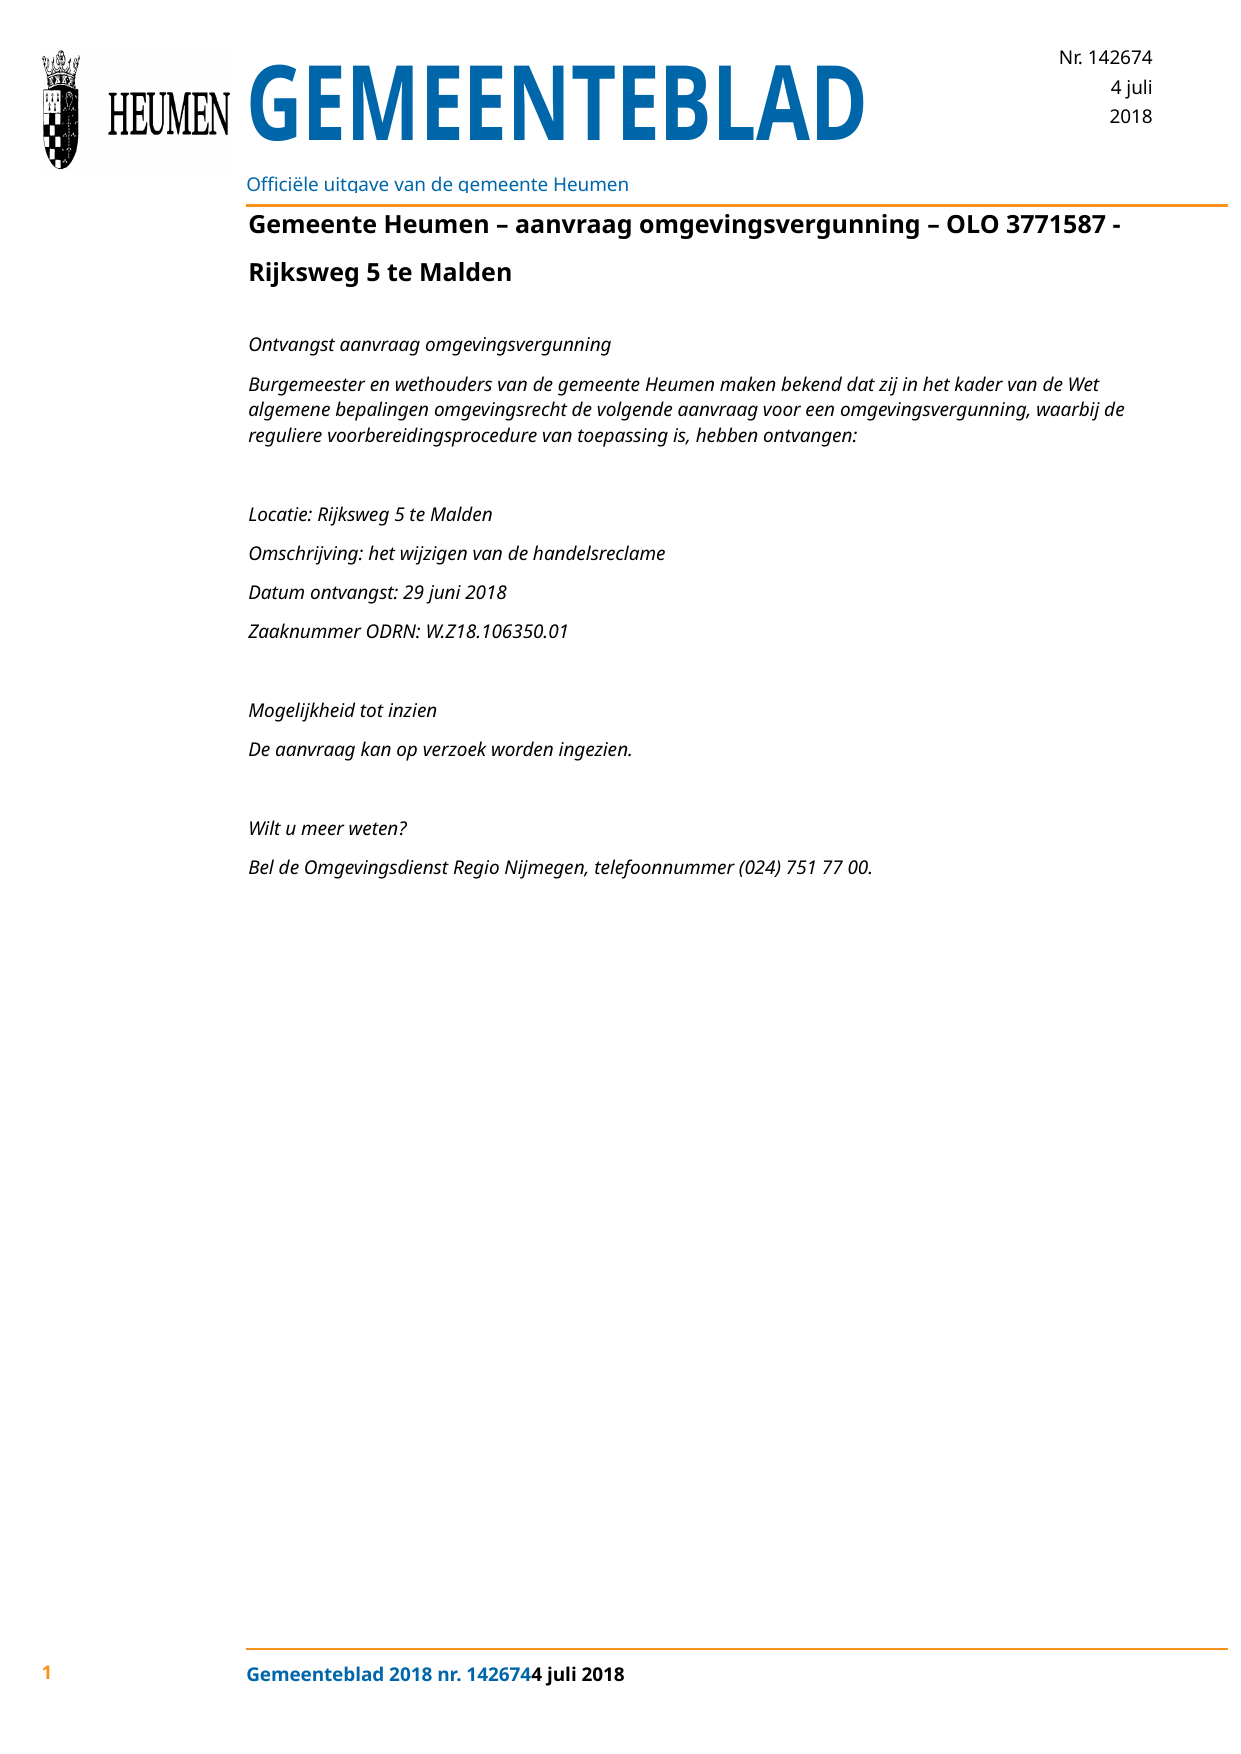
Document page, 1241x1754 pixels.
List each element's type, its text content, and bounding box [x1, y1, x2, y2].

picture [41, 47, 231, 172]
text Zaaknummer ODRN: W.Z18.106350.01 [248, 618, 1152, 644]
text Burgemeester en wethouders van de gemeente Heumen maken bekend dat zij in het kader van de Wet algemene bepalingen omgevingsrecht de volgende aanvraag voor een omgevingsvergunning, waarbij de reguliere voorbereidingsprocedure van toepassing is, hebben ontvangen: [248, 371, 1152, 448]
text Locatie: Rijksweg 5 te Malden [248, 501, 1152, 526]
text Ontvangst aanvraag omgevingsvergunning [248, 331, 1152, 357]
text Gemeente Heumen – aanvraag omgevingsvergunning – OLO 3771587 - Rijksweg 5 te Malden [248, 207, 1152, 288]
text Wilt u meer weten? [248, 815, 1152, 841]
text De aanvraag kan op verzoek worden ingezien. [248, 736, 1152, 762]
text Datum ontvangst: 29 juni 2018 [248, 579, 1152, 605]
text Omschrijving: het wijzigen van de handelsreclame [248, 540, 1152, 566]
text Mogelijkheid tot inzien [248, 697, 1152, 723]
text Bel de Omgevingsdienst Regio Nijmegen, telefoonnummer (024) 751 77 00. [248, 854, 1152, 880]
